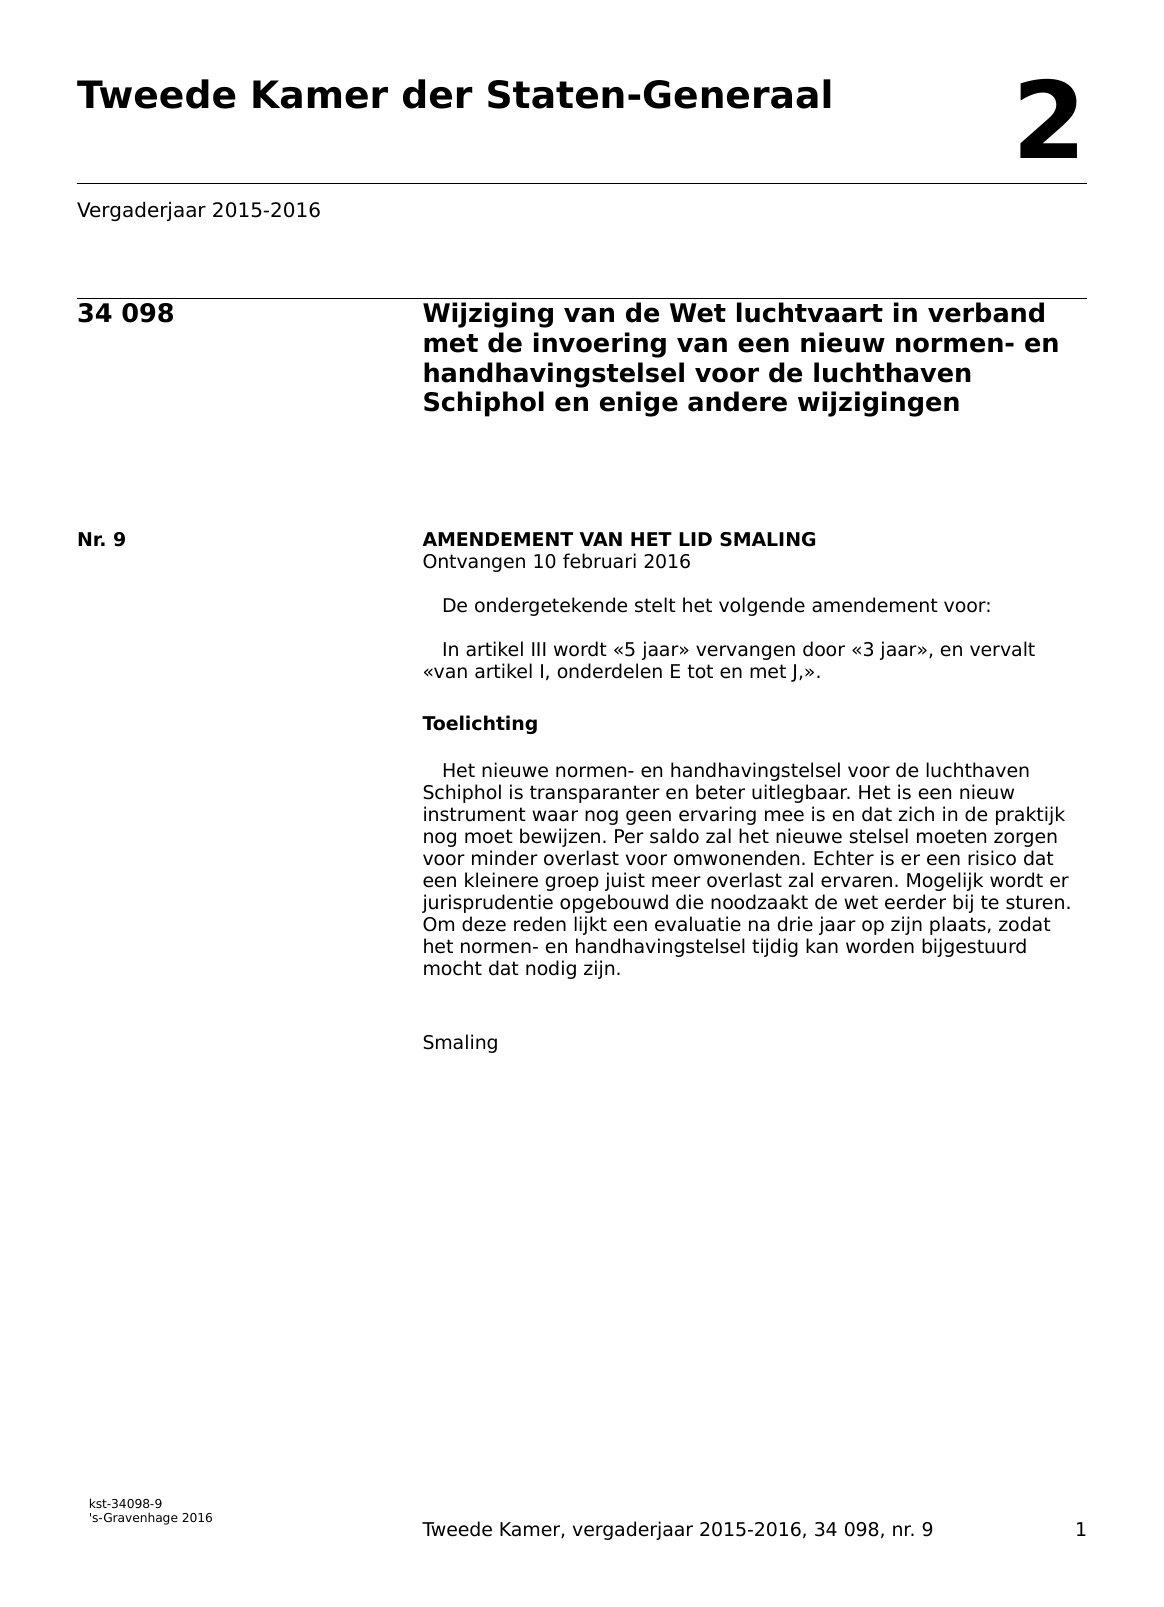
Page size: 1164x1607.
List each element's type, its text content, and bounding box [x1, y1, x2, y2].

table_cell Vergaderjaar 2015-2016 [77, 184, 1087, 298]
text In artikel III wordt «5 jaar» vervangen door «3 jaar», en vervalt «van artikel I, onderdelen E tot en met J,». [422, 639, 1087, 683]
subtitle Nr. 9 AMENDEMENT VAN HET LID SMALING [77, 529, 1087, 551]
table_header Tweede Kamer der Staten-Generaal [77, 59, 886, 183]
text kst-34098-9 [88, 1497, 323, 1511]
table_header 2 [886, 59, 1087, 183]
subtitle 34 098 Wijziging van de Wet luchtvaart in verband met de invoering van een nieuw normen- en handhavingstelsel voor de luchthaven Schiphol en enige andere wijzigingen [77, 299, 1087, 418]
subtitle Toelichting [422, 713, 1087, 735]
text De ondergetekende stelt het volgende amendement voor: [422, 595, 1087, 617]
text Ontvangen 10 februari 2016 [422, 551, 1087, 573]
text 's-Gravenhage 2016 [88, 1511, 323, 1525]
text Het nieuwe normen- en handhavingstelsel voor de luchthaven Schiphol is transparanter en beter uitlegbaar. Het is een nieuw instrument waar nog geen ervaring mee is en dat zich in de praktijk nog moet bewijzen. Per saldo zal het nieuwe stelsel moeten zorgen voor minder overlast voor omwonenden. Echter is er een risico dat een kleinere groep juist meer overlast zal ervaren. Mogelijk wordt er jurisprudentie opgebouwd die noodzaakt de wet eerder bij te sturen. Om deze reden lijkt een evaluatie na drie jaar op zijn plaats, zodat het normen- en handhavingstelsel tijdig kan worden bijgestuurd mocht dat nodig zijn. [422, 760, 1087, 980]
text Smaling [422, 1010, 1087, 1054]
